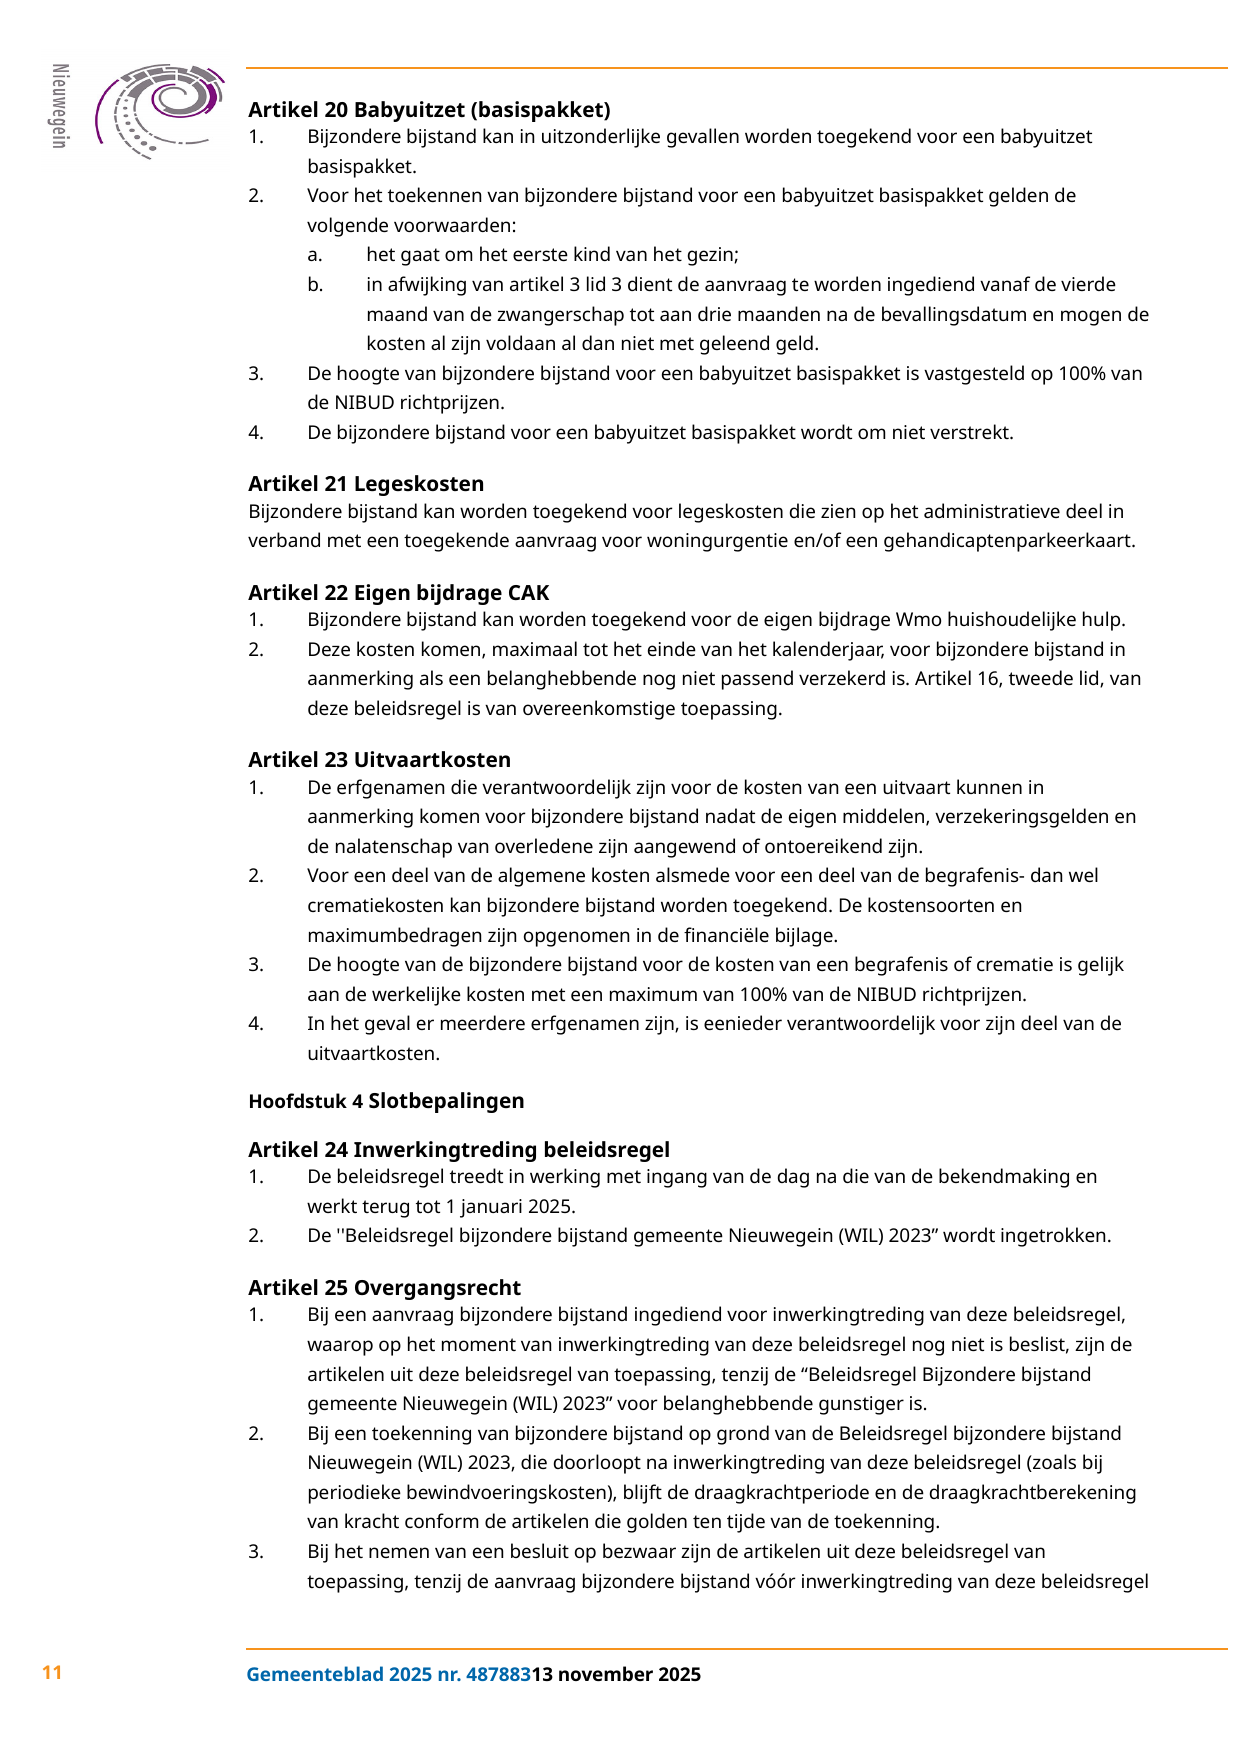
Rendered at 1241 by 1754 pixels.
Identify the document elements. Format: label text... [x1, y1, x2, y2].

list Bij een aanvraag bijzondere bijstand ingediend voor inwerkingtreding van deze beleidsregel, waarop op het moment van inwerkingtreding van deze beleidsregel nog niet is beslist, zijn de artikelen uit deze beleidsregel van toepassing, tenzij de “Beleidsregel Bijzondere bijstand gemeente Nieuwegein (WIL) 2023” voor belanghebbende gunstiger is. [248, 1302, 1152, 1416]
list De bijzondere bijstand voor een babyuitzet basispakket wordt om niet verstrekt. [248, 419, 1152, 445]
text Artikel 20 Babyuitzet (basispakket) [248, 95, 1152, 123]
list Bijzondere bijstand kan in uitzonderlijke gevallen worden toegekend voor een babyuitzet basispakket. [248, 123, 1152, 178]
list De erfgenamen die verantwoordelijk zijn voor de kosten van een uitvaart kunnen in aanmerking komen voor bijzondere bijstand nadat de eigen middelen, verzekeringsgelden en de nalatenschap van overledene zijn aangewend of ontoereikend zijn. [248, 774, 1152, 859]
list Voor een deel van de algemene kosten alsmede voor een deel van de begrafenis- dan wel crematiekosten kan bijzondere bijstand worden toegekend. De kostensoorten en maximumbedragen zijn opgenomen in de financiële bijlage. [248, 863, 1152, 948]
list De beleidsregel treedt in werking met ingang van de dag na die van de bekendmaking en werkt terug tot 1 januari 2025. [248, 1163, 1152, 1219]
list Bijzondere bijstand kan worden toegekend voor de eigen bijdrage Wmo huishoudelijke hulp. [248, 606, 1152, 632]
list De hoogte van bijzondere bijstand voor een babyuitzet basispakket is vastgesteld op 100% van de NIBUD richtprijzen. [248, 360, 1152, 415]
list De hoogte van de bijzondere bijstand voor de kosten van een begrafenis of crematie is gelijk aan de werkelijke kosten met een maximum van 100% van de NIBUD richtprijzen. [248, 951, 1152, 1007]
list Bij een toekenning van bijzondere bijstand op grond van de Beleidsregel bijzondere bijstand Nieuwegein (WIL) 2023, die doorloopt na inwerkingtreding van deze beleidsregel (zoals bij periodieke bewindvoeringskosten), blijft de draagkrachtperiode en de draagkrachtberekening van kracht conform de artikelen die golden ten tijde van de toekenning. [248, 1420, 1152, 1534]
text Artikel 25 Overgangsrecht [248, 1273, 1152, 1302]
list in afwijking van artikel 3 lid 3 dient de aanvraag te worden ingediend vanaf de vierde maand van de zwangerschap tot aan drie maanden na de bevallingsdatum en mogen de kosten al zijn voldaan al dan niet met geleend geld. [307, 271, 1152, 356]
text Artikel 23 Uitvaartkosten [248, 746, 1152, 774]
list Deze kosten komen, maximaal tot het einde van het kalenderjaar, voor bijzondere bijstand in aanmerking als een belanghebbende nog niet passend verzekerd is. Artikel 16, tweede lid, van deze beleidsregel is van overeenkomstige toepassing. [248, 636, 1152, 721]
text Artikel 24 Inwerkingtreding beleidsregel [248, 1135, 1152, 1163]
text Artikel 21 Legeskosten [248, 469, 1152, 498]
list Bij het nemen van een besluit op bezwaar zijn de artikelen uit deze beleidsregel van toepassing, tenzij de aanvraag bijzondere bijstand vóór inwerkingtreding van deze beleidsregel [248, 1538, 1152, 1593]
text Artikel 22 Eigen bijdrage CAK [248, 578, 1152, 606]
text Bijzondere bijstand kan worden toegekend voor legeskosten die zien op het administratieve deel in verband met een toegekende aanvraag voor woningurgentie en/of een gehandicaptenparkeerkaart. [248, 498, 1152, 553]
list De ''Beleidsregel bijzondere bijstand gemeente Nieuwegein (WIL) 2023’’ wordt ingetrokken. [248, 1223, 1152, 1248]
list In het geval er meerdere erfgenamen zijn, is eenieder verantwoordelijk voor zijn deel van de uitvaartkosten. [248, 1011, 1152, 1066]
list Voor het toekennen van bijzondere bijstand voor een babyuitzet basispakket gelden de volgende voorwaarden: [248, 182, 1152, 238]
picture [41, 47, 231, 172]
text Hoofdstuk 4 Slotbepalingen [248, 1086, 1152, 1114]
list het gaat om het eerste kind van het gezin; [307, 242, 1152, 267]
